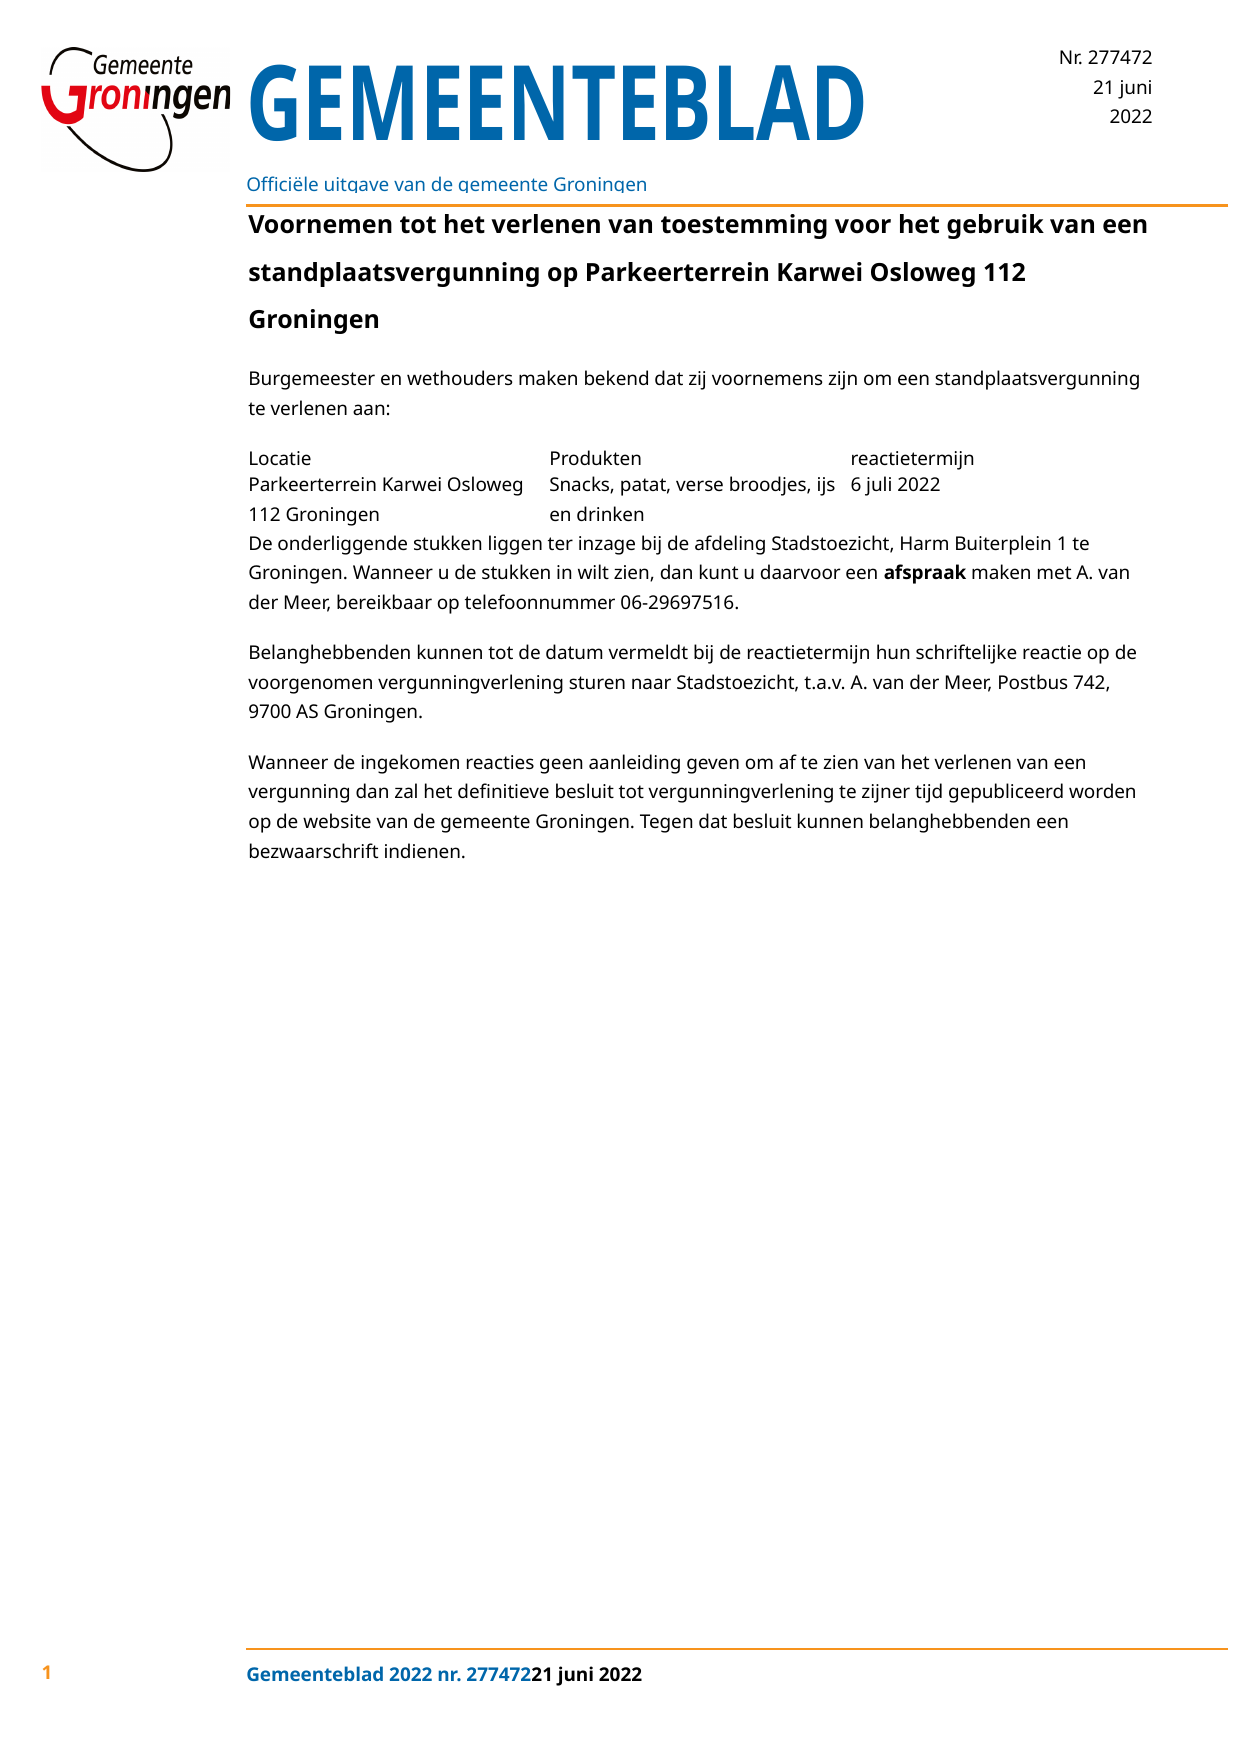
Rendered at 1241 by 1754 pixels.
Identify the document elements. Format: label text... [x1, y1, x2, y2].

table_header reactietermijn [850, 446, 1152, 471]
table_header Produkten [549, 446, 850, 471]
text Voornemen tot het verlenen van toestemming voor het gebruik van een standplaatsvergunning op Parkeerterrein Karwei Osloweg 112 Groningen [248, 207, 1152, 336]
picture [41, 47, 231, 172]
table_header Locatie [248, 446, 549, 471]
table_cell Snacks, patat, verse broodjes, ijs en drinken [549, 471, 850, 527]
text Burgemeester en wethouders maken bekend dat zij voornemens zijn om een standplaatsvergunning te verlenen aan: [248, 366, 1152, 421]
text De onderliggende stukken liggen ter inzage bij de afdeling Stadstoezicht, Harm Buiterplein 1 te Groningen. Wanneer u de stukken in wilt zien, dan kunt u daarvoor een afspraak maken met A. van der Meer, bereikbaar op telefoonnummer 06-29697516. [248, 530, 1152, 615]
table_cell Parkeerterrein Karwei Osloweg 112 Groningen [248, 471, 549, 527]
text Wanneer de ingekomen reacties geen aanleiding geven om af te zien van het verlenen van een vergunning dan zal het definitieve besluit tot vergunningverlening te zijner tijd gepubliceerd worden op de website van de gemeente Groningen. Tegen dat besluit kunnen belanghebbenden een bezwaarschrift indienen. [248, 749, 1152, 863]
table_cell 6 juli 2022 [850, 471, 1152, 527]
text Belanghebbenden kunnen tot de datum vermeldt bij de reactietermijn hun schriftelijke reactie op de voorgenomen vergunningverlening sturen naar Stadstoezicht, t.a.v. A. van der Meer, Postbus 742, 9700 AS Groningen. [248, 639, 1152, 724]
